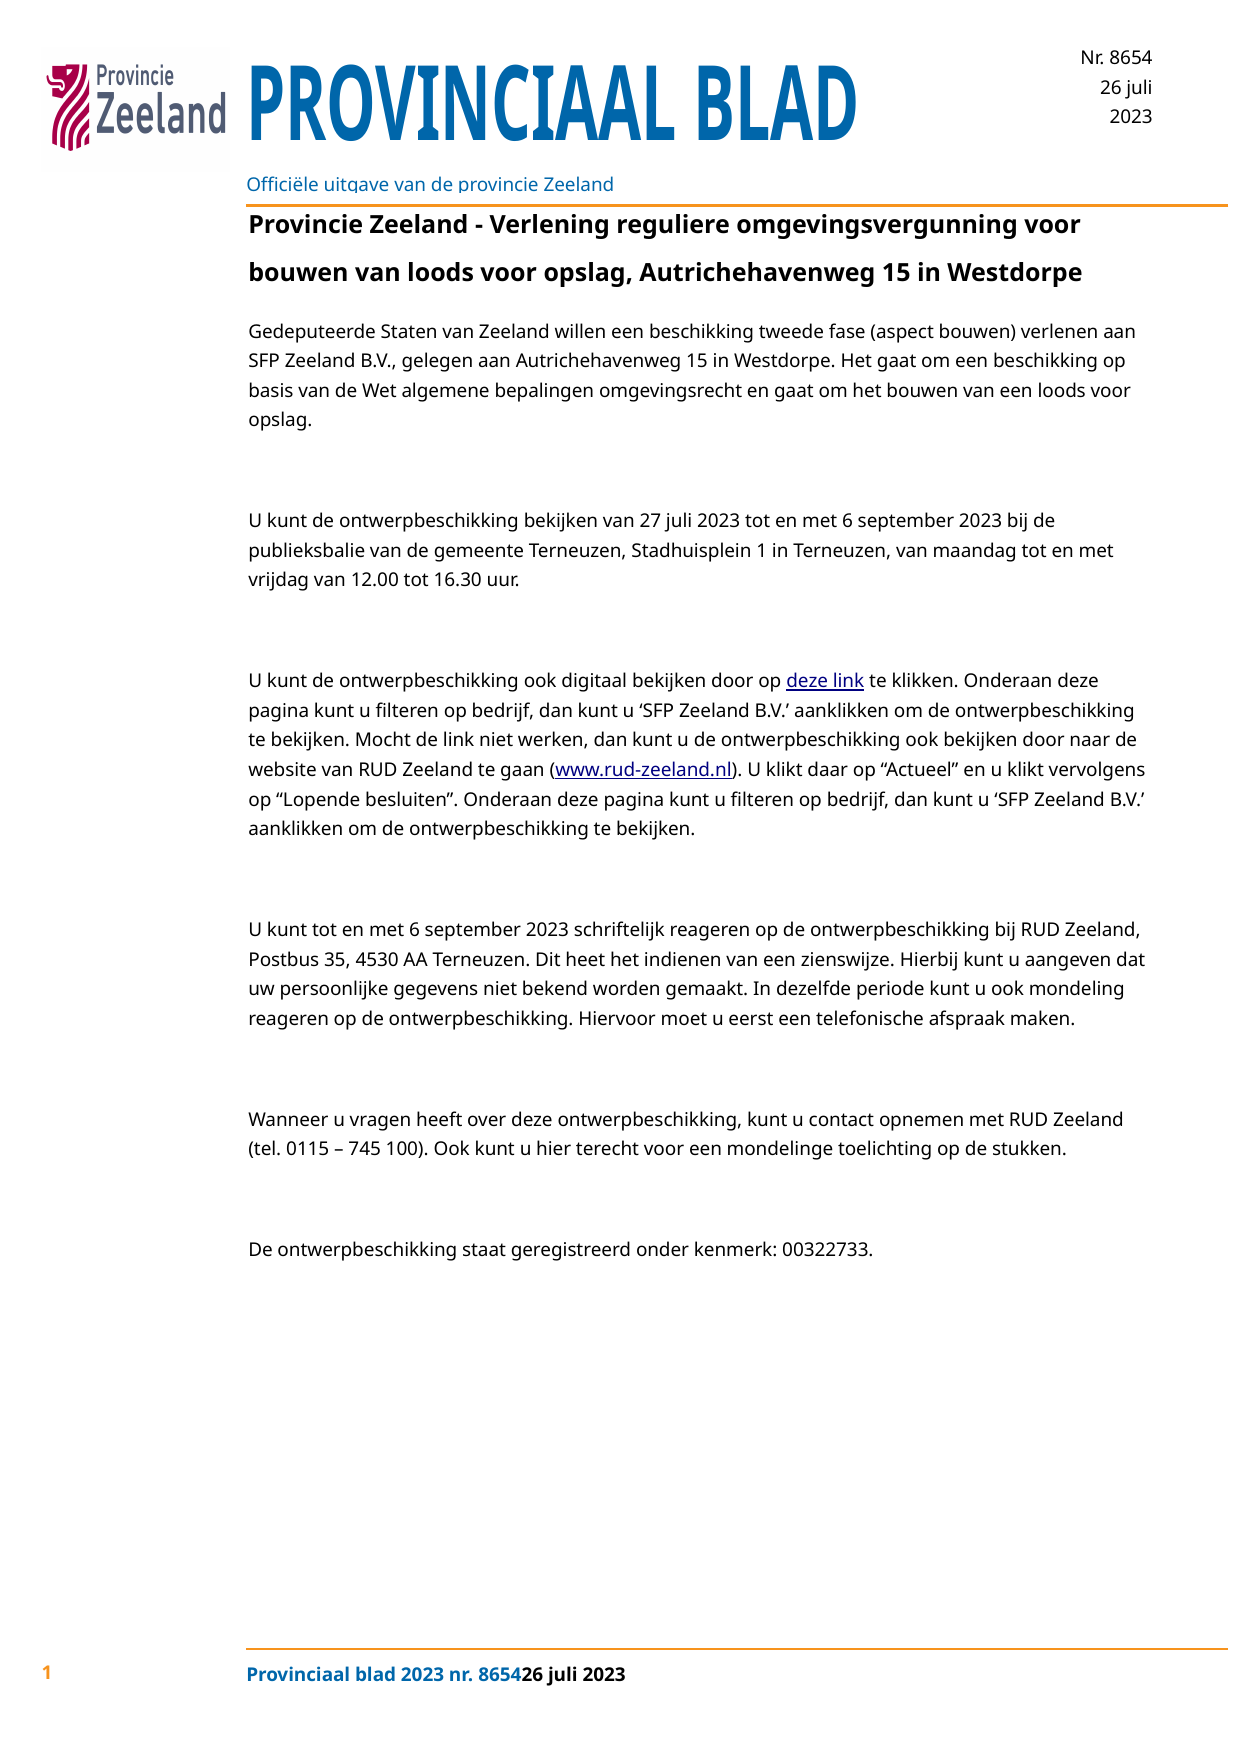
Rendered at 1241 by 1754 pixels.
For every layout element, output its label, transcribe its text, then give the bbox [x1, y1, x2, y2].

text Gedeputeerde Staten van Zeeland willen een beschikking tweede fase (aspect bouwen) verlenen aan SFP Zeeland B.V., gelegen aan Autrichehavenweg 15 in Westdorpe. Het gaat om een beschikking op basis van de Wet algemene bepalingen omgevingsrecht en gaat om het bouwen van een loods voor opslag. [248, 318, 1152, 432]
picture [41, 47, 231, 172]
text U kunt de ontwerpbeschikking ook digitaal bekijken door op deze link te klikken. Onderaan deze pagina kunt u filteren op bedrijf, dan kunt u ‘SFP Zeeland B.V.’ aanklikken om de ontwerpbeschikking te bekijken. Mocht de link niet werken, dan kunt u de ontwerpbeschikking ook bekijken door naar de website van RUD Zeeland te gaan (www.rud-zeeland.nl). U klikt daar op “Actueel” en u klikt vervolgens op “Lopende besluiten”. Onderaan deze pagina kunt u filteren op bedrijf, dan kunt u ‘SFP Zeeland B.V.’ aanklikken om de ontwerpbeschikking te bekijken. [248, 667, 1152, 841]
text Provincie Zeeland - Verlening reguliere omgevingsvergunning voor bouwen van loods voor opslag, Autrichehavenweg 15 in Westdorpe [248, 207, 1152, 288]
text De ontwerpbeschikking staat geregistreerd onder kenmerk: 00322733. [248, 1236, 1152, 1262]
text U kunt de ontwerpbeschikking bekijken van 27 juli 2023 tot en met 6 september 2023 bij de publieksbalie van de gemeente Terneuzen, Stadhuisplein 1 in Terneuzen, van maandag tot en met vrijdag van 12.00 tot 16.30 uur. [248, 507, 1152, 592]
text U kunt tot en met 6 september 2023 schriftelijk reageren op de ontwerpbeschikking bij RUD Zeeland, Postbus 35, 4530 AA Terneuzen. Dit heet het indienen van een zienswijze. Hierbij kunt u aangeven dat uw persoonlijke gegevens niet bekend worden gemaakt. In dezelfde periode kunt u ook mondeling reageren op de ontwerpbeschikking. Hiervoor moet u eerst een telefonische afspraak maken. [248, 916, 1152, 1031]
text Wanneer u vragen heeft over deze ontwerpbeschikking, kunt u contact opnemen met RUD Zeeland (tel. 0115 – 745 100). Ook kunt u hier terecht voor een mondelinge toelichting op de stukken. [248, 1106, 1152, 1161]
